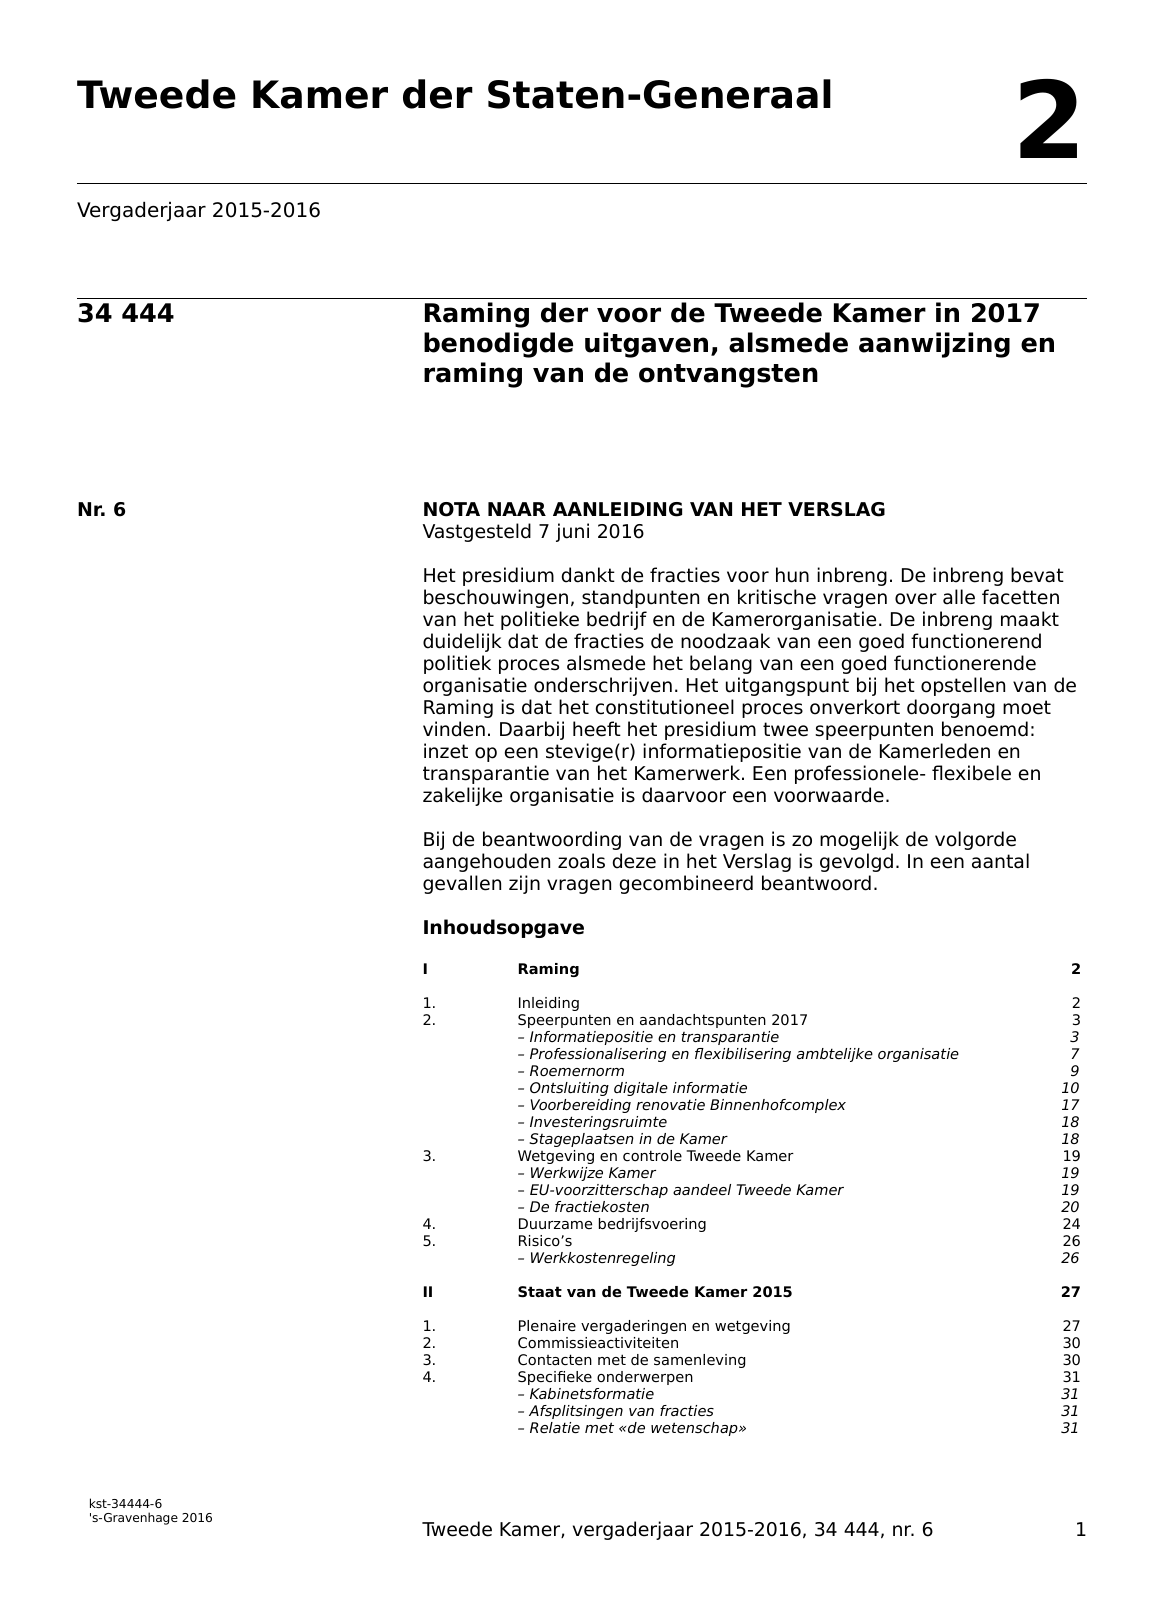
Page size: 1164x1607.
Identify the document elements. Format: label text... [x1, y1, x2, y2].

table_cell – Kabinetsformatie [512, 1386, 1004, 1403]
text Bij de beantwoording van de vragen is zo mogelijk de volgorde aangehouden zoals deze in het Verslag is gevolgd. In een aantal gevallen zijn vragen gecombineerd beantwoord. [422, 829, 1087, 895]
table_cell [422, 1114, 512, 1131]
table_cell [422, 1182, 512, 1199]
table_cell 26 [1005, 1250, 1087, 1267]
table_cell 4. [422, 1216, 512, 1233]
table_cell – Werkwijze Kamer [512, 1165, 1004, 1182]
table_cell Inleiding [512, 995, 1004, 1012]
table_cell 26 [1005, 1233, 1087, 1250]
table_cell 19 [1005, 1148, 1087, 1165]
table_cell – Investeringsruimte [512, 1114, 1004, 1131]
table_header Raming [512, 961, 1004, 978]
table_cell [512, 1267, 1004, 1284]
table_cell – Professionalisering en flexibilisering ambtelijke organisatie [512, 1046, 1004, 1063]
table_cell II [422, 1284, 512, 1301]
table_cell 3 [1005, 1012, 1087, 1029]
table_cell [422, 1250, 512, 1267]
table_cell [422, 1046, 512, 1063]
table_cell 24 [1005, 1216, 1087, 1233]
table_cell [512, 978, 1004, 995]
table_cell – Afsplitsingen van fracties [512, 1403, 1004, 1419]
table_cell – Roemernorm [512, 1063, 1004, 1080]
table_cell [422, 1097, 512, 1114]
table_cell 19 [1005, 1165, 1087, 1182]
table_cell Contacten met de samenleving [512, 1352, 1004, 1369]
table_cell 19 [1005, 1182, 1087, 1199]
table_cell Speerpunten en aandachtspunten 2017 [512, 1012, 1004, 1029]
table_cell Plenaire vergaderingen en wetgeving [512, 1318, 1004, 1335]
subtitle 34 444 Raming der voor de Tweede Kamer in 2017 benodigde uitgaven, alsmede aanwijzing en raming van de ontvangsten [77, 299, 1087, 388]
table_cell [422, 1080, 512, 1097]
subtitle Nr. 6 NOTA NAAR AANLEIDING VAN HET VERSLAG [77, 499, 1087, 521]
table_cell 31 [1005, 1369, 1087, 1386]
table_cell – De fractiekosten [512, 1199, 1004, 1216]
table_cell 10 [1005, 1080, 1087, 1097]
text Het presidium dankt de fracties voor hun inbreng. De inbreng bevat beschouwingen, standpunten en kritische vragen over alle facetten van het politieke bedrijf en de Kamerorganisatie. De inbreng maakt duidelijk dat de fracties de noodzaak van een goed functionerend politiek proces alsmede het belang van een goed functionerende organisatie onderschrijven. Het uitgangspunt bij het opstellen van de Raming is dat het constitutioneel proces onverkort doorgang moet vinden. Daarbij heeft het presidium twee speerpunten benoemd: inzet op een stevige(r) informatiepositie van de Kamerleden en transparantie van het Kamerwerk. Een professionele- flexibele en zakelijke organisatie is daarvoor een voorwaarde. [422, 565, 1087, 807]
table_cell 31 [1005, 1403, 1087, 1419]
text 's-Gravenhage 2016 [88, 1511, 323, 1525]
table_cell Wetgeving en controle Tweede Kamer [512, 1148, 1004, 1165]
table_cell [422, 1029, 512, 1046]
table_cell [422, 1267, 512, 1284]
table_cell 1. [422, 1318, 512, 1335]
table_cell 18 [1005, 1114, 1087, 1131]
table_cell 7 [1005, 1046, 1087, 1063]
table_cell Specifieke onderwerpen [512, 1369, 1004, 1386]
table_cell 4. [422, 1369, 512, 1386]
table_cell Duurzame bedrijfsvoering [512, 1216, 1004, 1233]
table_cell 9 [1005, 1063, 1087, 1080]
table_cell 2 [1005, 995, 1087, 1012]
table_header Tweede Kamer der Staten-Generaal [77, 59, 886, 183]
table_cell 30 [1005, 1352, 1087, 1369]
table_cell – Ontsluiting digitale informatie [512, 1080, 1004, 1097]
table_header I [422, 961, 512, 978]
table_cell 31 [1005, 1420, 1087, 1437]
table_cell 2. [422, 1012, 512, 1029]
table_cell – Voorbereiding renovatie Binnenhofcomplex [512, 1097, 1004, 1114]
table_cell [1005, 978, 1087, 995]
table_cell – Relatie met «de wetenschap» [512, 1420, 1004, 1437]
table_header 2 [886, 59, 1087, 183]
table_cell [422, 1063, 512, 1080]
table_cell 18 [1005, 1131, 1087, 1148]
table_cell 3. [422, 1352, 512, 1369]
table_cell 17 [1005, 1097, 1087, 1114]
table_cell 27 [1005, 1284, 1087, 1301]
table_cell 3. [422, 1148, 512, 1165]
table_cell [422, 1131, 512, 1148]
table_cell [422, 1420, 512, 1437]
table_cell 27 [1005, 1318, 1087, 1335]
table_cell Staat van de Tweede Kamer 2015 [512, 1284, 1004, 1301]
table_cell – Informatiepositie en transparantie [512, 1029, 1004, 1046]
table_cell [422, 1165, 512, 1182]
table_cell [422, 978, 512, 995]
text kst-34444-6 [88, 1497, 323, 1511]
table_cell 20 [1005, 1199, 1087, 1216]
table_cell [1005, 1301, 1087, 1318]
table_cell [422, 1199, 512, 1216]
table_cell – Werkkostenregeling [512, 1250, 1004, 1267]
table_cell [512, 1301, 1004, 1318]
table_cell [1005, 1267, 1087, 1284]
table_cell Commissieactiviteiten [512, 1335, 1004, 1352]
table_cell [422, 1403, 512, 1419]
table_header 2 [1005, 961, 1087, 978]
subtitle Inhoudsopgave [422, 917, 1087, 939]
table_cell – Stageplaatsen in de Kamer [512, 1131, 1004, 1148]
table_cell 30 [1005, 1335, 1087, 1352]
table_cell Vergaderjaar 2015-2016 [77, 184, 1087, 298]
table_cell – EU-voorzitterschap aandeel Tweede Kamer [512, 1182, 1004, 1199]
text Vastgesteld 7 juni 2016 [422, 521, 1087, 543]
table_cell 3 [1005, 1029, 1087, 1046]
table_cell 31 [1005, 1386, 1087, 1403]
table_cell 1. [422, 995, 512, 1012]
table_cell 5. [422, 1233, 512, 1250]
table_cell [422, 1301, 512, 1318]
table_cell Risico’s [512, 1233, 1004, 1250]
table_cell 2. [422, 1335, 512, 1352]
table_cell [422, 1386, 512, 1403]
